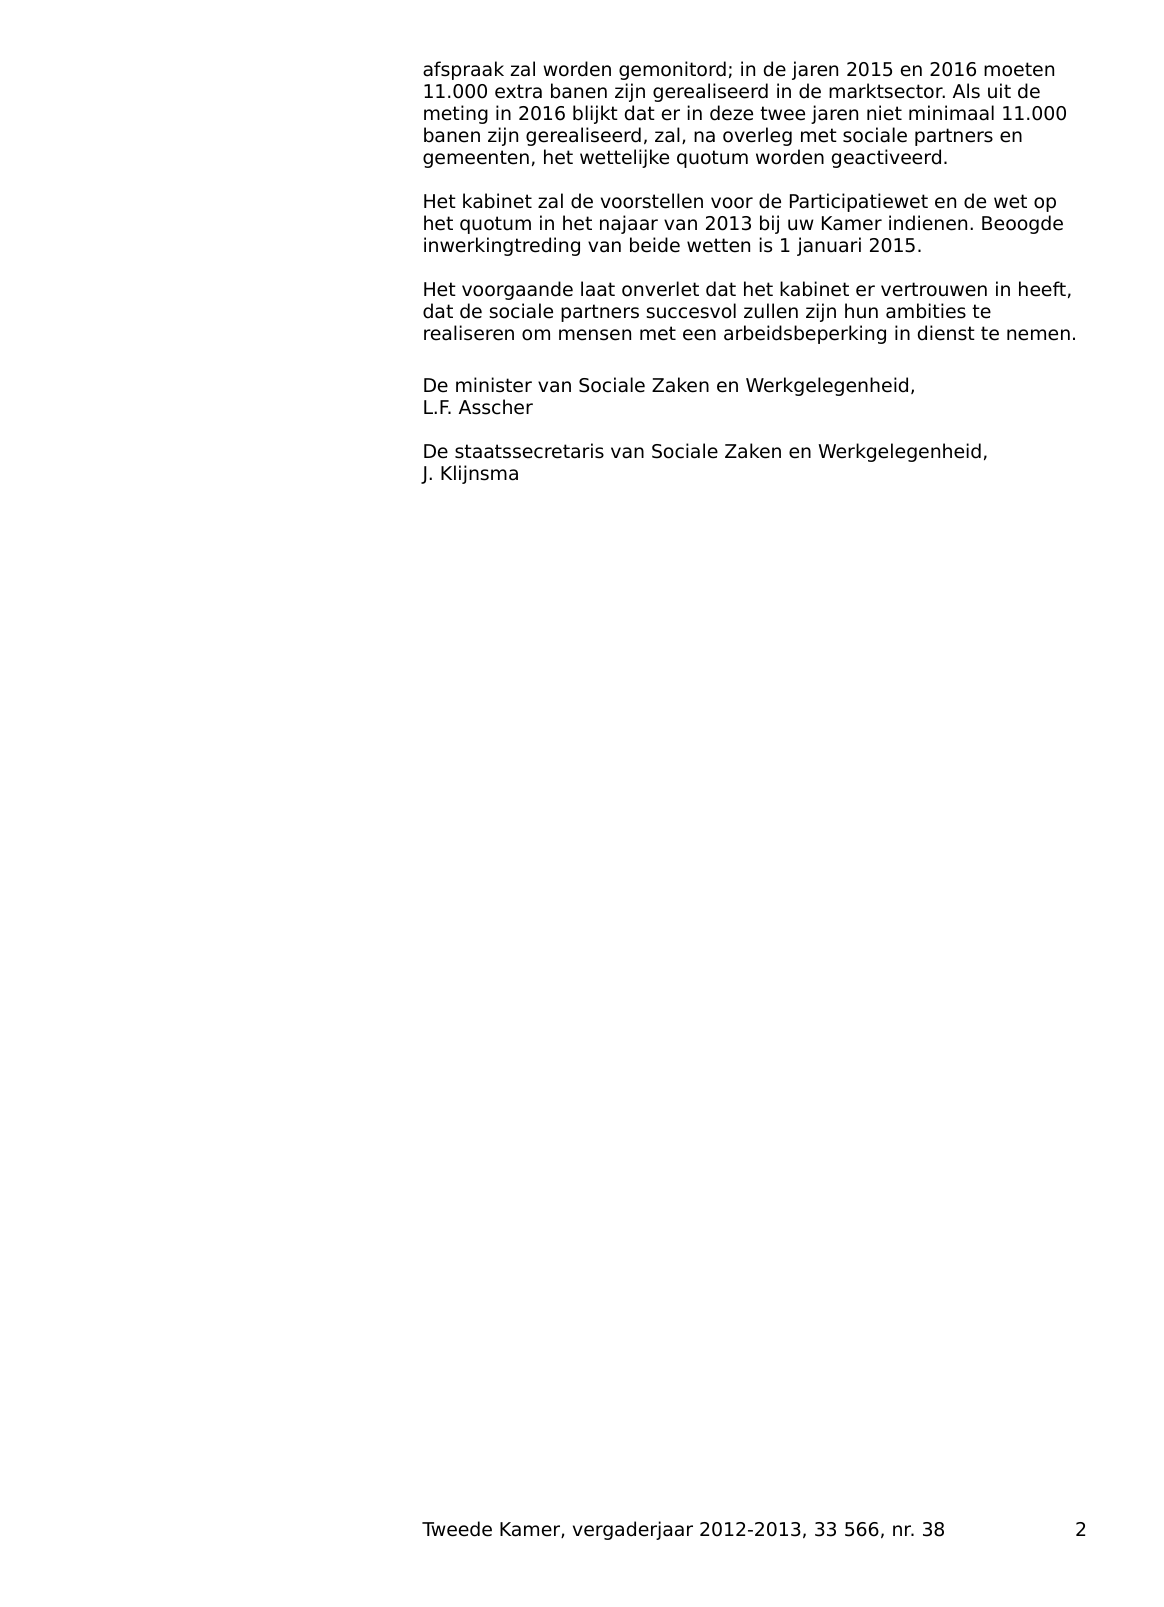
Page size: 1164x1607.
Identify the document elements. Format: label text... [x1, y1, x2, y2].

text Het voorgaande laat onverlet dat het kabinet er vertrouwen in heeft, dat de sociale partners succesvol zullen zijn hun ambities te realiseren om mensen met een arbeidsbeperking in dienst te nemen. [422, 279, 1087, 345]
text De minister van Sociale Zaken en Werkgelegenheid, L.F. Asscher [422, 375, 1087, 419]
text Het kabinet zal de voorstellen voor de Participatiewet en de wet op het quotum in het najaar van 2013 bij uw Kamer indienen. Beoogde inwerkingtreding van beide wetten is 1 januari 2015. [422, 191, 1087, 257]
text De staatssecretaris van Sociale Zaken en Werkgelegenheid, J. Klijnsma [422, 441, 1087, 485]
text afspraak zal worden gemonitord; in de jaren 2015 en 2016 moeten 11.000 extra banen zijn gerealiseerd in de marktsector. Als uit de meting in 2016 blijkt dat er in deze twee jaren niet minimaal 11.000 banen zijn gerealiseerd, zal, na overleg met sociale partners en gemeenten, het wettelijke quotum worden geactiveerd. [422, 59, 1087, 169]
